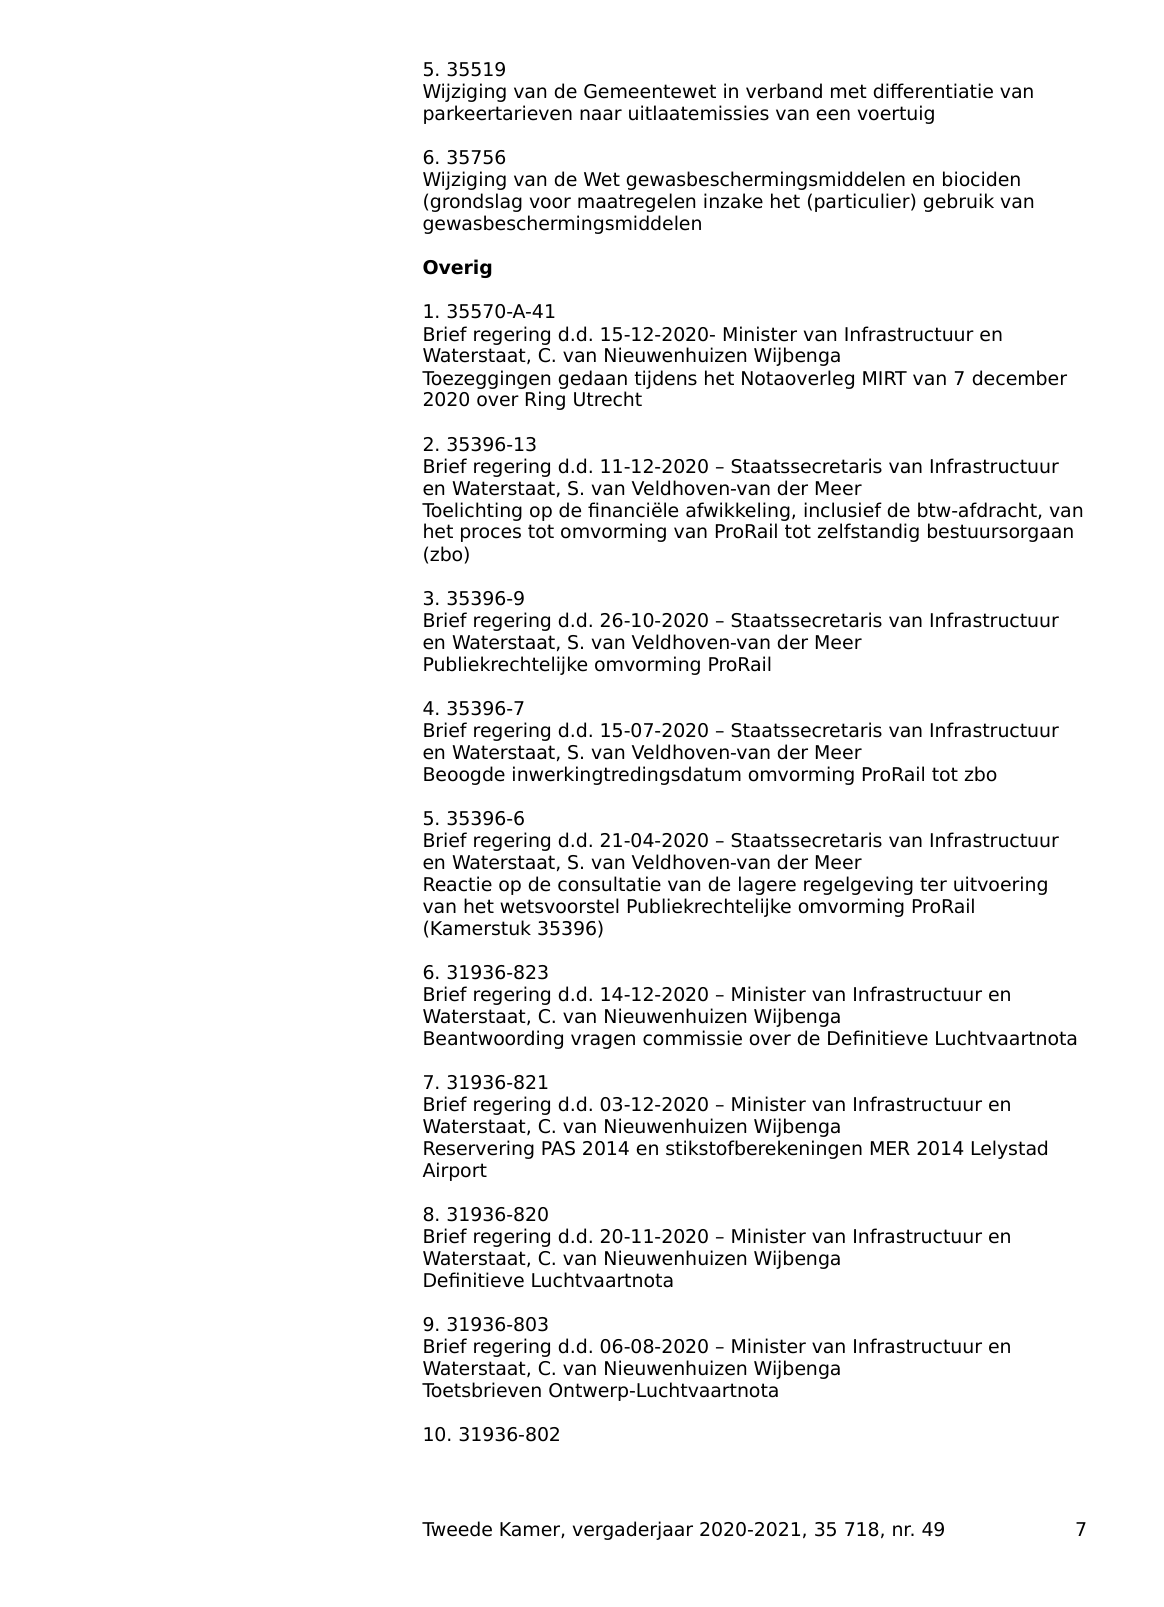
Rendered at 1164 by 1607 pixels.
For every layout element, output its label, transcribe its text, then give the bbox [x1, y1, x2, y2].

text Toelichting op de financiële afwikkeling, inclusief de btw-afdracht, van het proces tot omvorming van ProRail tot zelfstandig bestuursorgaan (zbo) [422, 499, 1087, 565]
text Brief regering d.d. 14-12-2020 – Minister van Infrastructuur en Waterstaat, C. van Nieuwenhuizen Wijbenga [422, 984, 1087, 1028]
text Brief regering d.d. 11-12-2020 – Staatssecretaris van Infrastructuur en Waterstaat, S. van Veldhoven-van der Meer [422, 456, 1087, 499]
text Brief regering d.d. 26-10-2020 – Staatssecretaris van Infrastructuur en Waterstaat, S. van Veldhoven-van der Meer [422, 609, 1087, 653]
text Brief regering d.d. 15-12-2020- Minister van Infrastructuur en Waterstaat, C. van Nieuwenhuizen Wijbenga [422, 323, 1087, 367]
text Brief regering d.d. 03-12-2020 – Minister van Infrastructuur en Waterstaat, C. van Nieuwenhuizen Wijbenga [422, 1094, 1087, 1138]
text Brief regering d.d. 20-11-2020 – Minister van Infrastructuur en Waterstaat, C. van Nieuwenhuizen Wijbenga [422, 1226, 1087, 1270]
text Wijziging van de Gemeentewet in verband met differentiatie van parkeertarieven naar uitlaatemissies van een voertuig [422, 81, 1087, 125]
text Toezeggingen gedaan tijdens het Notaoverleg MIRT van 7 december 2020 over Ring Utrecht [422, 367, 1087, 411]
text Brief regering d.d. 21-04-2020 – Staatssecretaris van Infrastructuur en Waterstaat, S. van Veldhoven-van der Meer [422, 830, 1087, 874]
text Reservering PAS 2014 en stikstofberekeningen MER 2014 Lelystad Airport [422, 1138, 1087, 1182]
text 5. 35519 [422, 59, 1087, 81]
text 1. 35570-A-41 [422, 301, 1087, 323]
text 7. 31936-821 [422, 1072, 1087, 1094]
text Reactie op de consultatie van de lagere regelgeving ter uitvoering van het wetsvoorstel Publiekrechtelijke omvorming ProRail (Kamerstuk 35396) [422, 874, 1087, 940]
text Beantwoording vragen commissie over de Definitieve Luchtvaartnota [422, 1028, 1087, 1050]
text 10. 31936-802 [422, 1424, 1087, 1446]
text 3. 35396-9 [422, 588, 1087, 609]
text 9. 31936-803 [422, 1314, 1087, 1336]
text Brief regering d.d. 06-08-2020 – Minister van Infrastructuur en Waterstaat, C. van Nieuwenhuizen Wijbenga [422, 1336, 1087, 1380]
text 6. 35756 [422, 147, 1087, 169]
text 5. 35396-6 [422, 808, 1087, 830]
text Toetsbrieven Ontwerp-Luchtvaartnota [422, 1380, 1087, 1402]
text 4. 35396-7 [422, 698, 1087, 720]
text 2. 35396-13 [422, 433, 1087, 456]
text 6. 31936-823 [422, 962, 1087, 984]
text Wijziging van de Wet gewasbeschermingsmiddelen en biociden (grondslag voor maatregelen inzake het (particulier) gebruik van gewasbeschermingsmiddelen [422, 169, 1087, 235]
subtitle Overig [422, 257, 1087, 279]
text Brief regering d.d. 15-07-2020 – Staatssecretaris van Infrastructuur en Waterstaat, S. van Veldhoven-van der Meer [422, 720, 1087, 764]
text Beoogde inwerkingtredingsdatum omvorming ProRail tot zbo [422, 764, 1087, 786]
text Publiekrechtelijke omvorming ProRail [422, 653, 1087, 676]
text Definitieve Luchtvaartnota [422, 1270, 1087, 1292]
text 8. 31936-820 [422, 1204, 1087, 1226]
